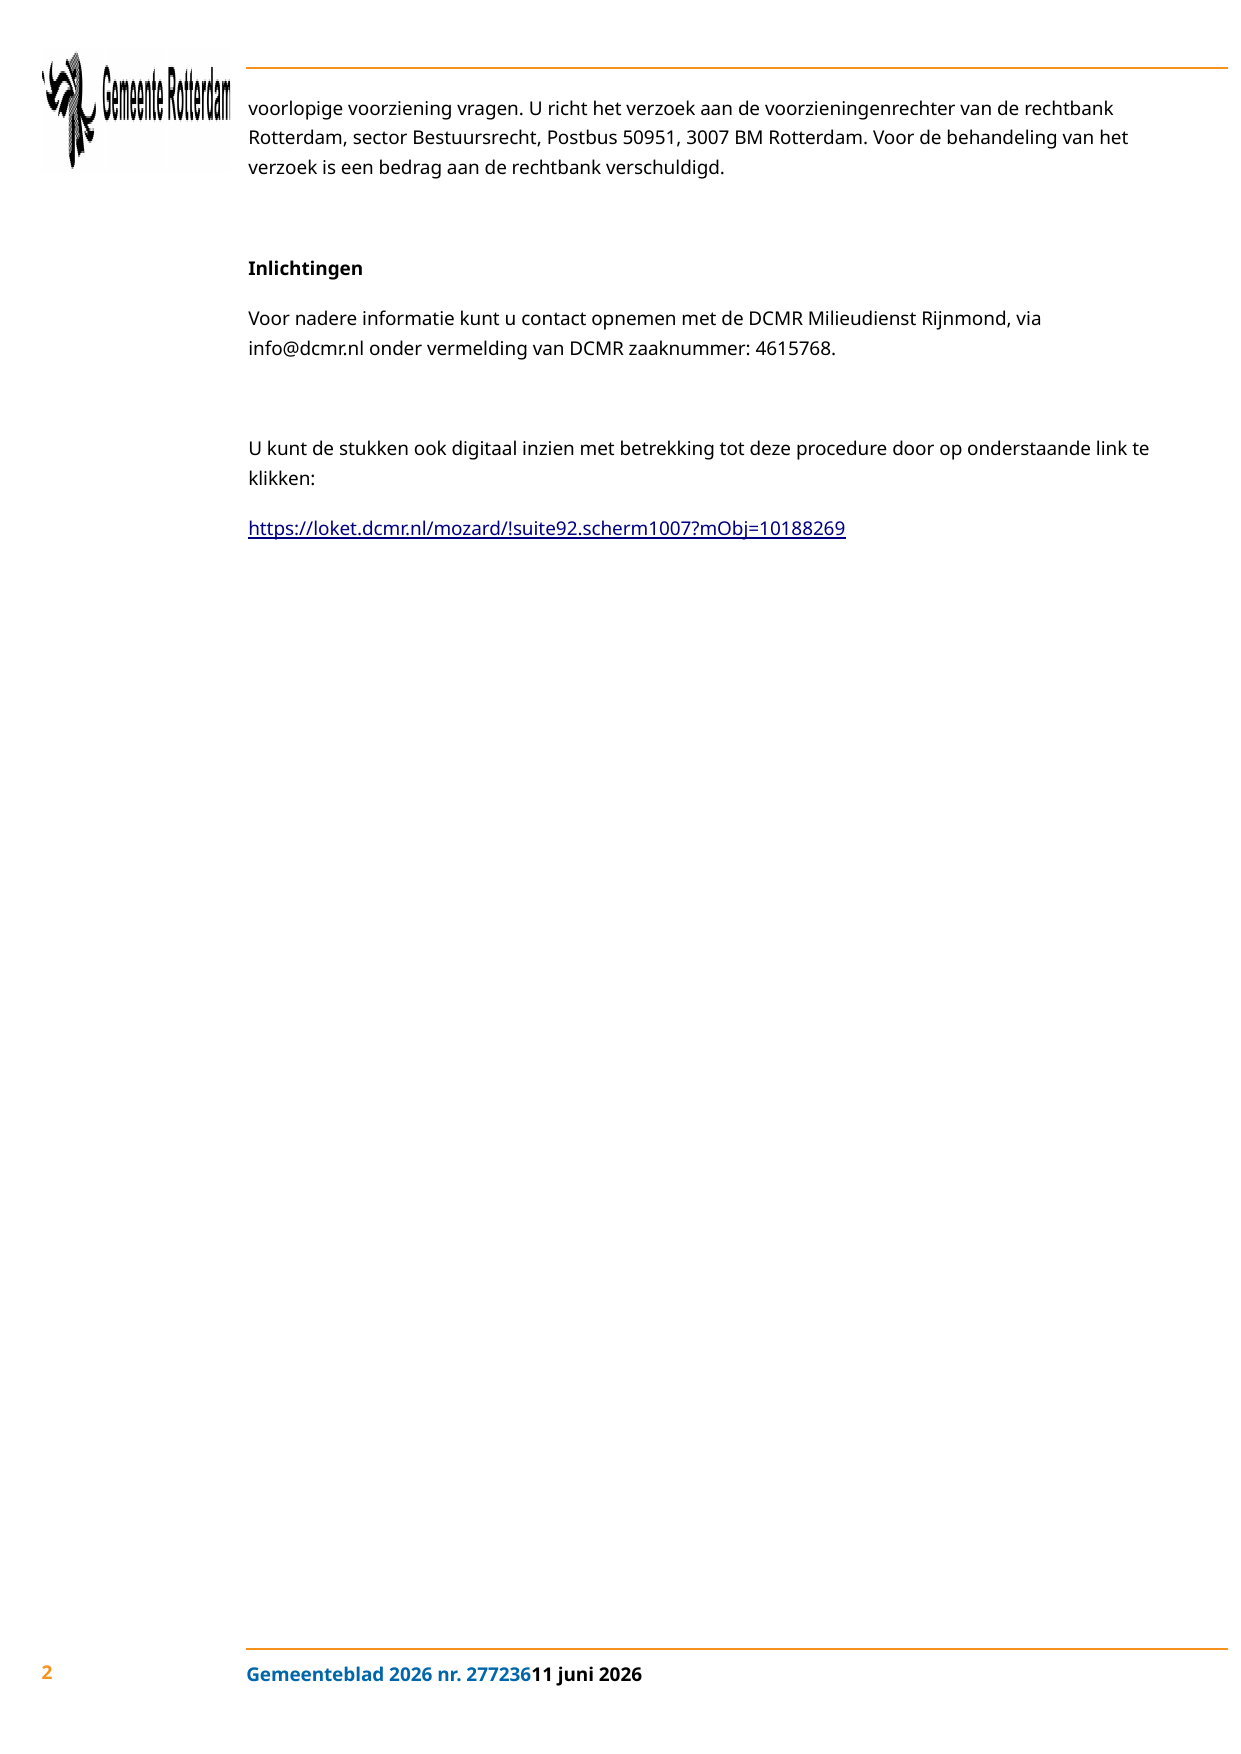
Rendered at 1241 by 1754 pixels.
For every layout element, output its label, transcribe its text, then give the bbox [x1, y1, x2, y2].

text U kunt de stukken ook digitaal inzien met betrekking tot deze procedure door op onderstaande link te klikken: [248, 436, 1152, 491]
picture [41, 47, 231, 172]
text voorlopige voorziening vragen. U richt het verzoek aan de voorzieningenrechter van de rechtbank Rotterdam, sector Bestuursrecht, Postbus 50951, 3007 BM Rotterdam. Voor de behandeling van het verzoek is een bedrag aan de rechtbank verschuldigd. [248, 95, 1152, 180]
text https://loket.dcmr.nl/mozard/!suite92.scherm1007?mObj=10188269 [248, 516, 1152, 541]
text Inlichtingen [248, 255, 1152, 281]
text Voor nadere informatie kunt u contact opnemen met de DCMR Milieudienst Rijnmond, via info@dcmr.nl onder vermelding van DCMR zaaknummer: 4615768. [248, 305, 1152, 361]
